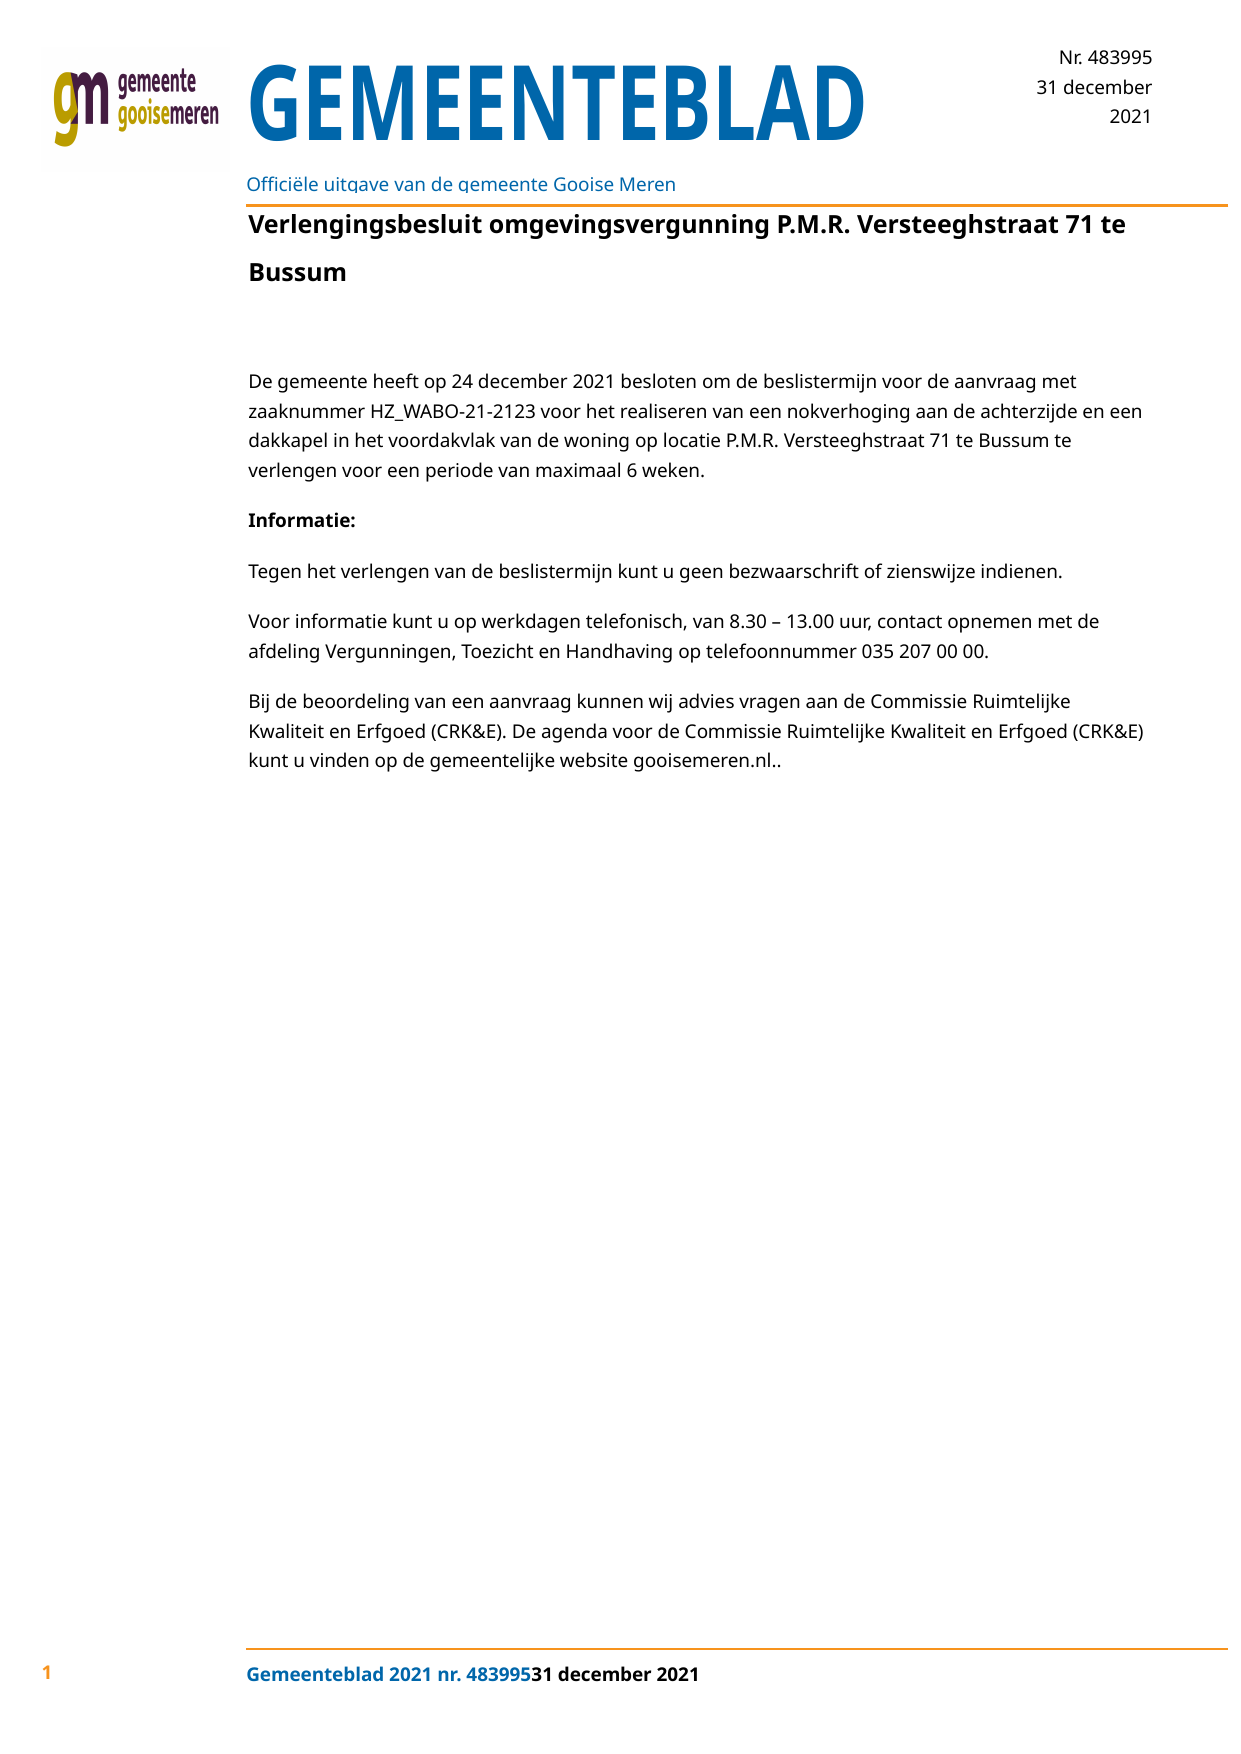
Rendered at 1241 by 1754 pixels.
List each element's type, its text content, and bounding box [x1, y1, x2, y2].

text Bij de beoordeling van een aanvraag kunnen wij advies vragen aan de Commissie Ruimtelijke Kwaliteit en Erfgoed (CRK&E). De agenda voor de Commissie Ruimtelijke Kwaliteit en Erfgoed (CRK&E) kunt u vinden op de gemeentelijke website gooisemeren.nl.. [248, 688, 1152, 773]
text Tegen het verlengen van de beslistermijn kunt u geen bezwaarschrift of zienswijze indienen. [248, 558, 1152, 584]
picture [41, 47, 231, 172]
text Voor informatie kunt u op werkdagen telefonisch, van 8.30 – 13.00 uur, contact opnemen met de afdeling Vergunningen, Toezicht en Handhaving op telefoonnummer 035 207 00 00. [248, 608, 1152, 664]
text Verlengingsbesluit omgevingsvergunning P.M.R. Versteeghstraat 71 te Bussum [248, 207, 1152, 288]
text Informatie: [248, 507, 1152, 533]
text De gemeente heeft op 24 december 2021 besloten om de beslistermijn voor de aanvraag met zaaknummer HZ_WABO-21-2123 voor het realiseren van een nokverhoging aan de achterzijde en een dakkapel in het voordakvlak van de woning op locatie P.M.R. Versteeghstraat 71 te Bussum te verlengen voor een periode van maximaal 6 weken. [248, 368, 1152, 483]
